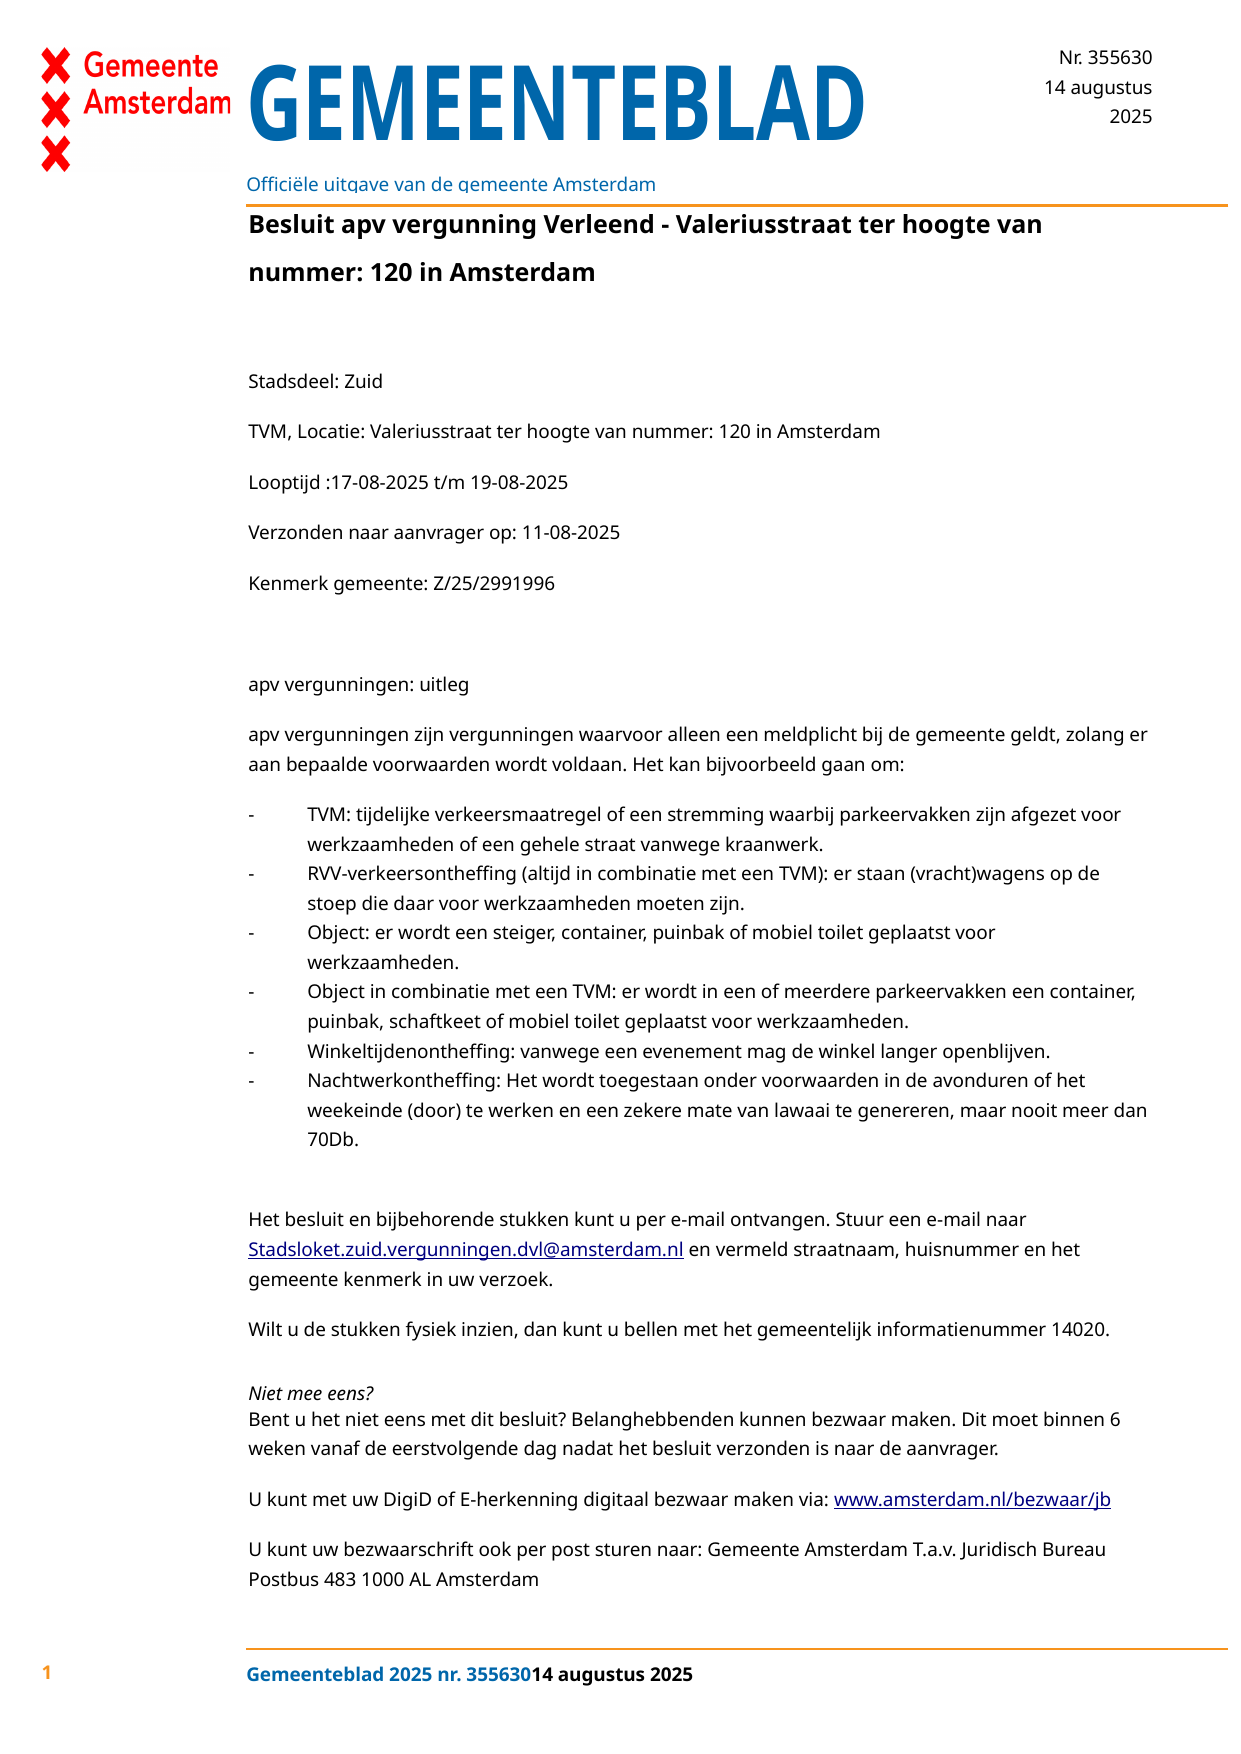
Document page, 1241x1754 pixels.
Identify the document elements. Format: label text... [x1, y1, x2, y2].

list RVV-verkeersontheffing (altijd in combinatie met een TVM): er staan (vracht)wagens op de stoep die daar voor werkzaamheden moeten zijn. [248, 860, 1152, 916]
text Looptijd :17-08-2025 t/m 19-08-2025 [248, 469, 1152, 495]
list TVM: tijdelijke verkeersmaatregel of een stremming waarbij parkeervakken zijn afgezet voor werkzaamheden of een gehele straat vanwege kraanwerk. [248, 801, 1152, 857]
text Het besluit en bijbehorende stukken kunt u per e-mail ontvangen. Stuur een e-mail naar Stadsloket.zuid.vergunningen.dvl@amsterdam.nl en vermeld straatnaam, huisnummer en het gemeente kenmerk in uw verzoek. [248, 1207, 1152, 1292]
text Stadsdeel: Zuid [248, 368, 1152, 394]
text Besluit apv vergunning Verleend - Valeriusstraat ter hoogte van nummer: 120 in Amsterdam [248, 207, 1152, 288]
text TVM, Locatie: Valeriusstraat ter hoogte van nummer: 120 in Amsterdam [248, 419, 1152, 444]
text apv vergunningen: uitleg [248, 671, 1152, 697]
text Verzonden naar aanvrager op: 11-08-2025 [248, 519, 1152, 545]
text Kenmerk gemeente: Z/25/2991996 [248, 570, 1152, 596]
picture [41, 47, 231, 172]
text U kunt uw bezwaarschrift ook per post sturen naar: Gemeente Amsterdam T.a.v. Juridisch Bureau Postbus 483 1000 AL Amsterdam [248, 1536, 1152, 1592]
text U kunt met uw DigiD of E-herkenning digitaal bezwaar maken via: www.amsterdam.nl/bezwaar/jb [248, 1486, 1152, 1512]
text Wilt u de stukken fysiek inzien, dan kunt u bellen met het gemeentelijk informatienummer 14020. [248, 1316, 1152, 1342]
list Nachtwerkontheffing: Het wordt toegestaan onder voorwaarden in de avonduren of het weekeinde (door) te werken en een zekere mate van lawaai te genereren, maar nooit meer dan 70Db. [248, 1067, 1152, 1152]
list Object: er wordt een steiger, container, puinbak of mobiel toilet geplaatst voor werkzaamheden. [248, 919, 1152, 975]
list Object in combinatie met een TVM: er wordt in een of meerdere parkeervakken een container, puinbak, schaftkeet of mobiel toilet geplaatst voor werkzaamheden. [248, 979, 1152, 1034]
text apv vergunningen zijn vergunningen waarvoor alleen een meldplicht bij de gemeente geldt, zolang er aan bepaalde voorwaarden wordt voldaan. Het kan bijvoorbeeld gaan om: [248, 721, 1152, 777]
text Niet mee eens? [248, 1380, 1152, 1406]
text Bent u het niet eens met dit besluit? Belanghebbenden kunnen bezwaar maken. Dit moet binnen 6 weken vanaf de eerstvolgende dag nadat het besluit verzonden is naar de aanvrager. [248, 1406, 1152, 1461]
list Winkeltijdenontheffing: vanwege een evenement mag de winkel langer openblijven. [248, 1038, 1152, 1064]
